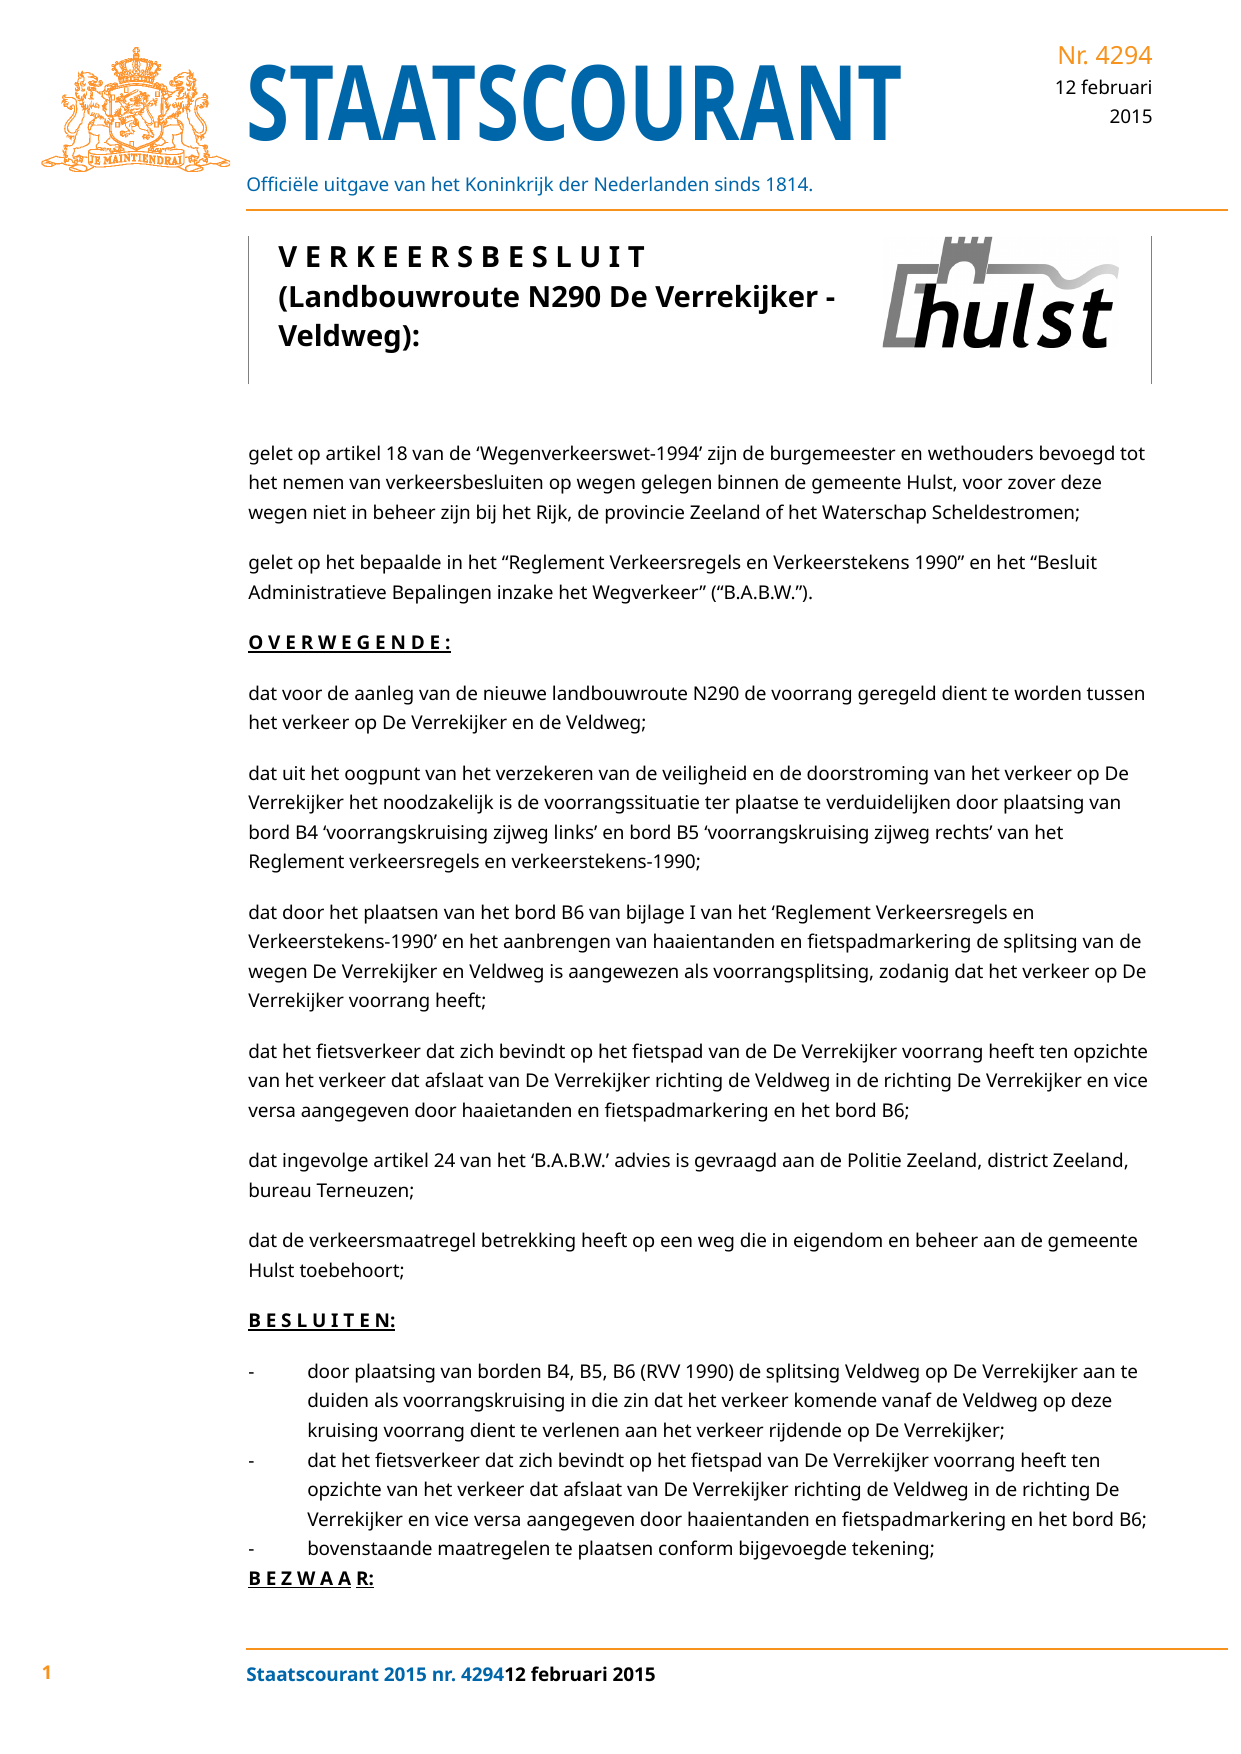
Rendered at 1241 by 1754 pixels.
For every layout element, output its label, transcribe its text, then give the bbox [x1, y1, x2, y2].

table_header [850, 236, 1151, 384]
picture [882, 236, 1119, 348]
text dat voor de aanleg van de nieuwe landbouwroute N290 de voorrang geregeld dient te worden tussen het verkeer op De Verrekijker en de Veldweg; [248, 680, 1152, 735]
text dat ingevolge artikel 24 van het ‘B.A.B.W.’ advies is gevraagd aan de Politie Zeeland, district Zeeland, bureau Terneuzen; [248, 1148, 1152, 1203]
picture [41, 47, 231, 172]
text B E S L U I T E N: [248, 1308, 1152, 1333]
text dat door het plaatsen van het bord B6 van bijlage I van het ‘Reglement Verkeersregels en Verkeerstekens-1990’ en het aanbrengen van haaientanden en fietspadmarkering de splitsing van de wegen De Verrekijker en Veldweg is aangewezen als voorrangsplitsing, zodanig dat het verkeer op De Verrekijker voorrang heeft; [248, 899, 1152, 1013]
list dat het fietsverkeer dat zich bevindt op het fietspad van De Verrekijker voorrang heeft ten opzichte van het verkeer dat afslaat van De Verrekijker richting de Veldweg in de richting De Verrekijker en vice versa aangegeven door haaientanden en fietspadmarkering en het bord B6; [248, 1447, 1152, 1532]
text O V E R W E G E N D E : [248, 629, 1152, 655]
text gelet op het bepaalde in het “Reglement Verkeersregels en Verkeerstekens 1990” en het “Besluit Administratieve Bepalingen inzake het Wegverkeer” (“B.A.B.W.”). [248, 549, 1152, 604]
text dat uit het oogpunt van het verzekeren van de veiligheid en de doorstroming van het verkeer op De Verrekijker het noodzakelijk is de voorrangssituatie ter plaatse te verduidelijken door plaatsing van bord B4 ‘voorrangskruising zijweg links’ en bord B5 ‘voorrangskruising zijweg rechts’ van het Reglement verkeersregels en verkeerstekens-1990; [248, 760, 1152, 874]
text dat het fietsverkeer dat zich bevindt op het fietspad van de De Verrekijker voorrang heeft ten opzichte van het verkeer dat afslaat van De Verrekijker richting de Veldweg in de richting De Verrekijker en vice versa aangegeven door haaietanden en fietspadmarkering en het bord B6; [248, 1038, 1152, 1123]
text dat de verkeersmaatregel betrekking heeft op een weg die in eigendom en beheer aan de gemeente Hulst toebehoort; [248, 1228, 1152, 1283]
list door plaatsing van borden B4, B5, B6 (RVV 1990) de splitsing Veldweg op De Verrekijker aan te duiden als voorrangskruising in die zin dat het verkeer komende vanaf de Veldweg op deze kruising voorrang dient te verlenen aan het verkeer rijdende op De Verrekijker; [248, 1358, 1152, 1443]
text B E Z W A A R: [248, 1565, 1152, 1591]
text gelet op artikel 18 van de ‘Wegenverkeerswet-1994’ zijn de burgemeester en wethouders bevoegd tot het nemen van verkeersbesluiten op wegen gelegen binnen de gemeente Hulst, voor zover deze wegen niet in beheer zijn bij het Rijk, de provincie Zeeland of het Waterschap Scheldestromen; [248, 440, 1152, 524]
table_header V E R K E E R S B E S L U I T (Landbouwroute N290 De Verrekijker - Veldweg): [249, 236, 850, 384]
list bovenstaande maatregelen te plaatsen conform bijgevoegde tekening; [248, 1536, 1152, 1561]
